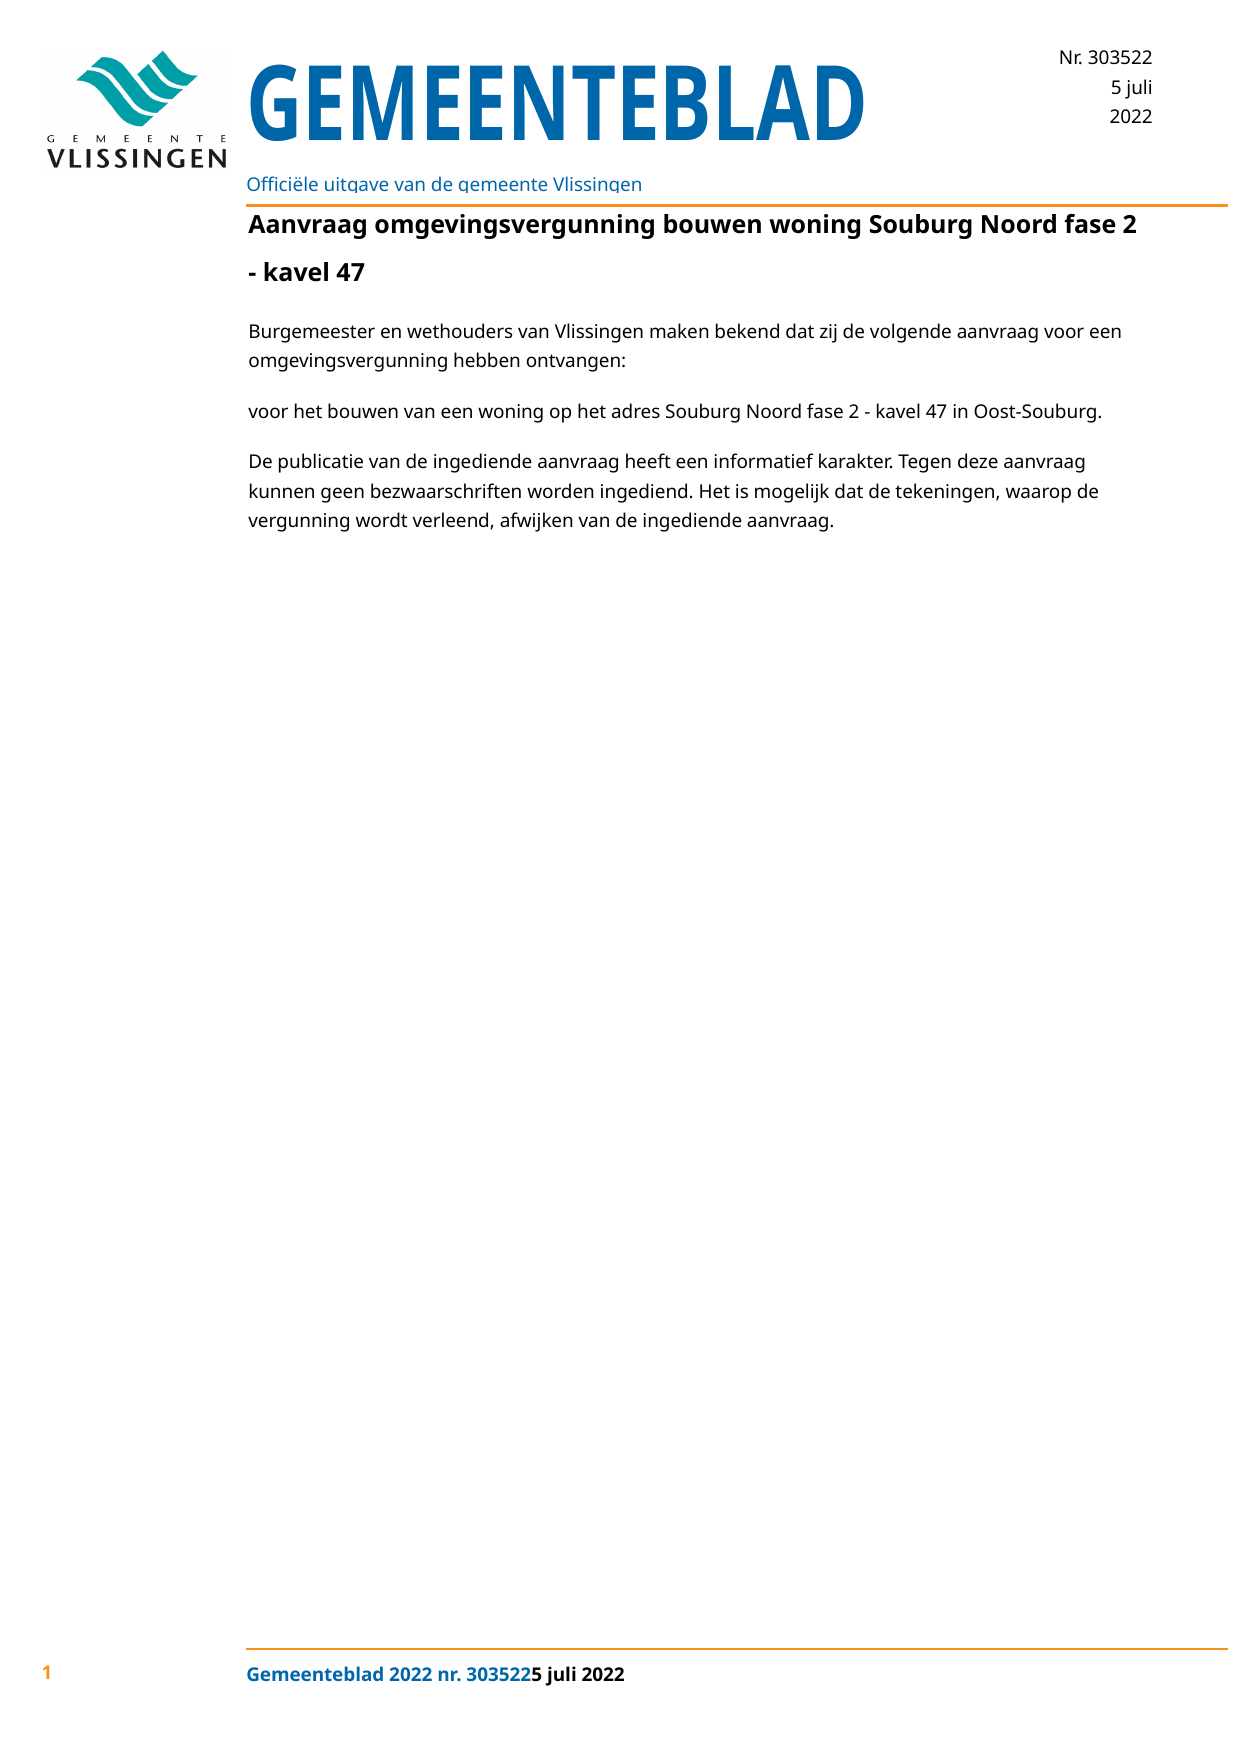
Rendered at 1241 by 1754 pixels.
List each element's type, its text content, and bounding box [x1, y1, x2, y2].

picture [41, 47, 231, 172]
text Aanvraag omgevingsvergunning bouwen woning Souburg Noord fase 2 - kavel 47 [248, 207, 1152, 288]
text Burgemeester en wethouders van Vlissingen maken bekend dat zij de volgende aanvraag voor een omgevingsvergunning hebben ontvangen: [248, 318, 1152, 373]
text De publicatie van de ingediende aanvraag heeft een informatief karakter. Tegen deze aanvraag kunnen geen bezwaarschriften worden ingediend. Het is mogelijk dat de tekeningen, waarop de vergunning wordt verleend, afwijken van de ingediende aanvraag. [248, 448, 1152, 533]
text voor het bouwen van een woning op het adres Souburg Noord fase 2 - kavel 47 in Oost-Souburg. [248, 398, 1152, 424]
